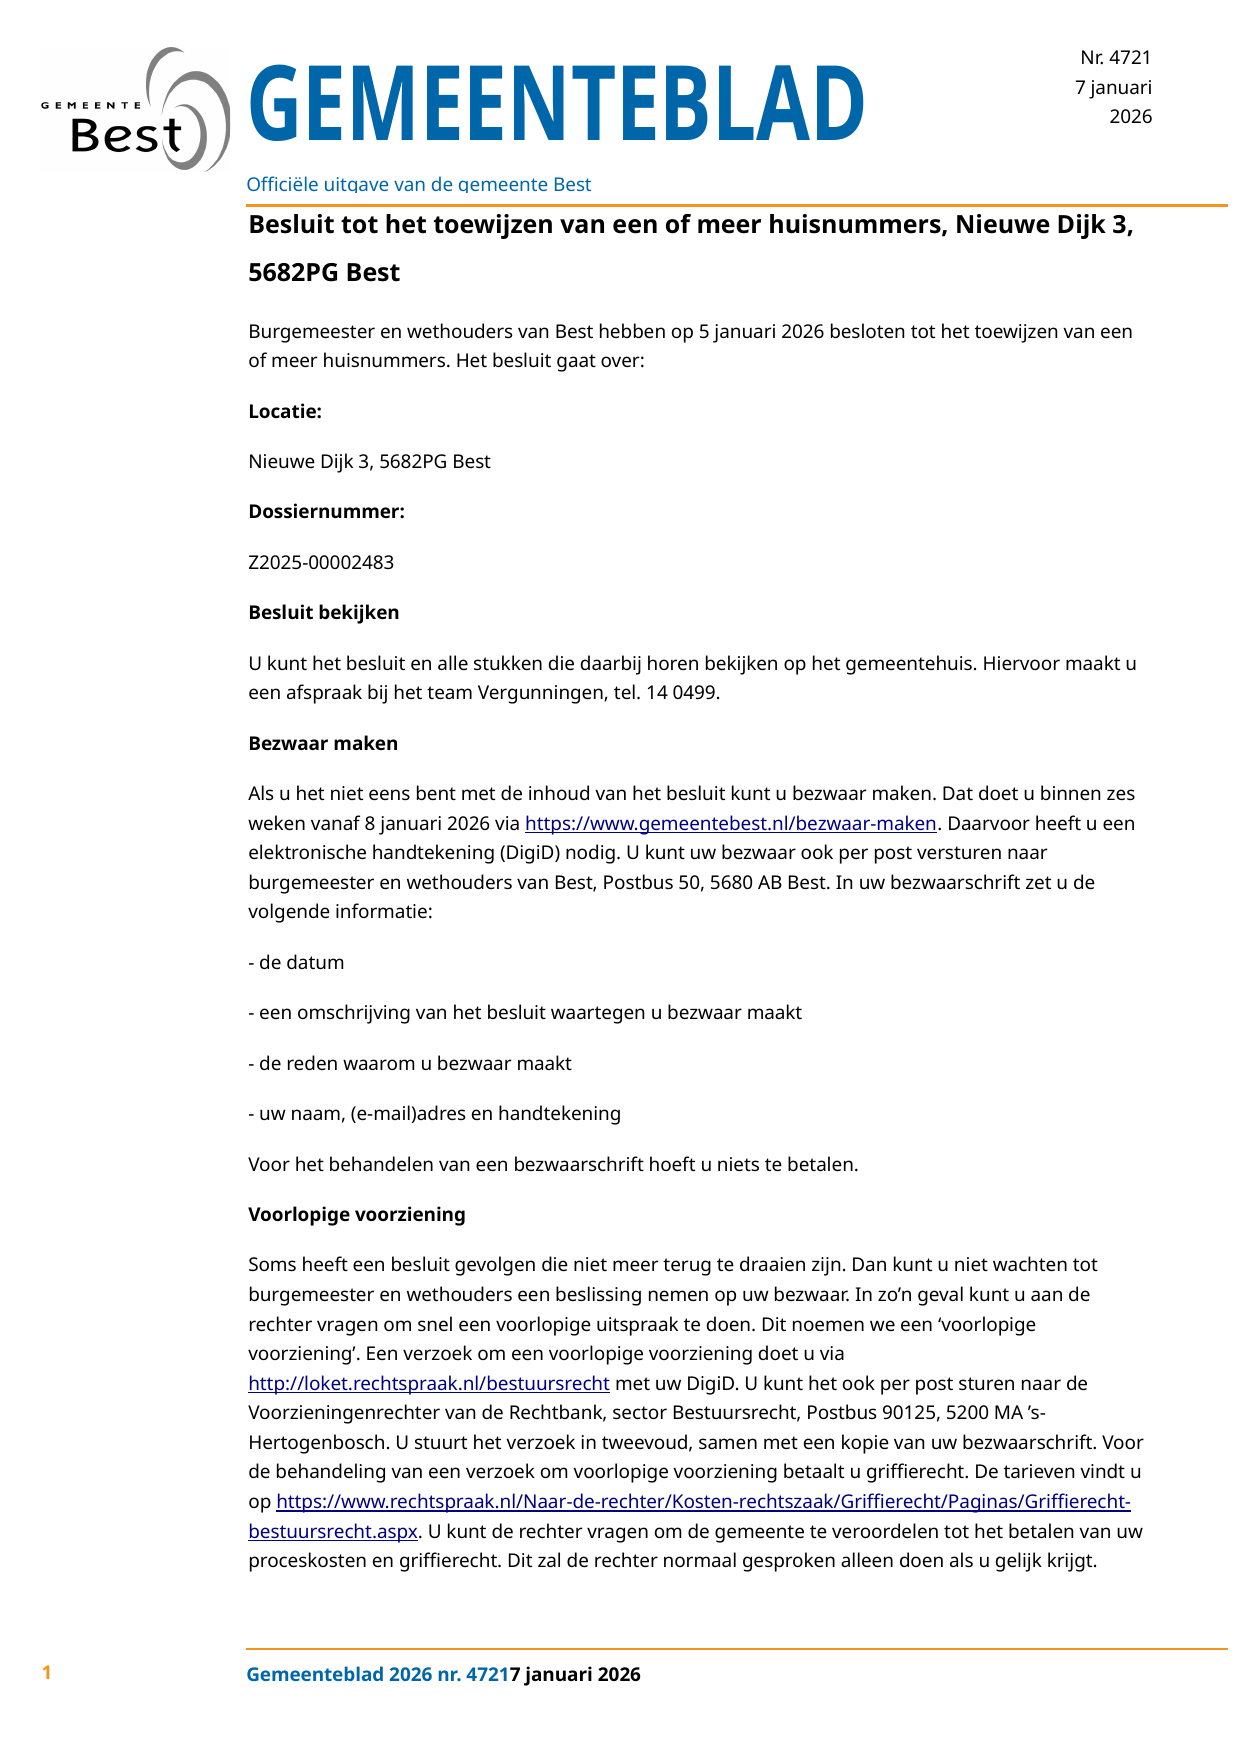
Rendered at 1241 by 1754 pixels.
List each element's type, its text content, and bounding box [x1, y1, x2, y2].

text Voorlopige voorziening [248, 1201, 1152, 1227]
picture [41, 47, 231, 172]
text Burgemeester en wethouders van Best hebben op 5 januari 2026 besloten tot het toewijzen van een of meer huisnummers. Het besluit gaat over: [248, 318, 1152, 373]
text Besluit bekijken [248, 599, 1152, 625]
text Nieuwe Dijk 3, 5682PG Best [248, 448, 1152, 474]
text - de datum [248, 949, 1152, 975]
text Locatie: [248, 398, 1152, 424]
text Bezwaar maken [248, 730, 1152, 756]
text Z2025-00002483 [248, 549, 1152, 575]
text Besluit tot het toewijzen van een of meer huisnummers, Nieuwe Dijk 3, 5682PG Best [248, 207, 1152, 288]
text - een omschrijving van het besluit waartegen u bezwaar maakt [248, 999, 1152, 1025]
text Soms heeft een besluit gevolgen die niet meer terug te draaien zijn. Dan kunt u niet wachten tot burgemeester en wethouders een beslissing nemen op uw bezwaar. In zo’n geval kunt u aan de rechter vragen om snel een voorlopige uitspraak te doen. Dit noemen we een ‘voorlopige voorziening’. Een verzoek om een voorlopige voorziening doet u via http://loket.rechtspraak.nl/bestuursrecht met uw DigiD. U kunt het ook per post sturen naar de Voorzieningenrechter van de Rechtbank, sector Bestuursrecht, Postbus 90125, 5200 MA ’s-Hertogenbosch. U stuurt het verzoek in tweevoud, samen met een kopie van uw bezwaarschrift. Voor de behandeling van een verzoek om voorlopige voorziening betaalt u griffierecht. De tarieven vindt u op https://www.rechtspraak.nl/Naar-de-rechter/Kosten-rechtszaak/Griffierecht/Paginas/Griffierecht-bestuursrecht.aspx. U kunt de rechter vragen om de gemeente te veroordelen tot het betalen van uw proceskosten en griffierecht. Dit zal de rechter normaal gesproken alleen doen als u gelijk krijgt. [248, 1252, 1152, 1573]
text - uw naam, (e-mail)adres en handtekening [248, 1100, 1152, 1126]
text Als u het niet eens bent met de inhoud van het besluit kunt u bezwaar maken. Dat doet u binnen zes weken vanaf 8 januari 2026 via https://www.gemeentebest.nl/bezwaar-maken. Daarvoor heeft u een elektronische handtekening (DigiD) nodig. U kunt uw bezwaar ook per post versturen naar burgemeester en wethouders van Best, Postbus 50, 5680 AB Best. In uw bezwaarschrift zet u de volgende informatie: [248, 780, 1152, 924]
text - de reden waarom u bezwaar maakt [248, 1050, 1152, 1076]
text Voor het behandelen van een bezwaarschrift hoeft u niets te betalen. [248, 1151, 1152, 1177]
text Dossiernummer: [248, 499, 1152, 524]
text U kunt het besluit en alle stukken die daarbij horen bekijken op het gemeentehuis. Hiervoor maakt u een afspraak bij het team Vergunningen, tel. 14 0499. [248, 650, 1152, 705]
